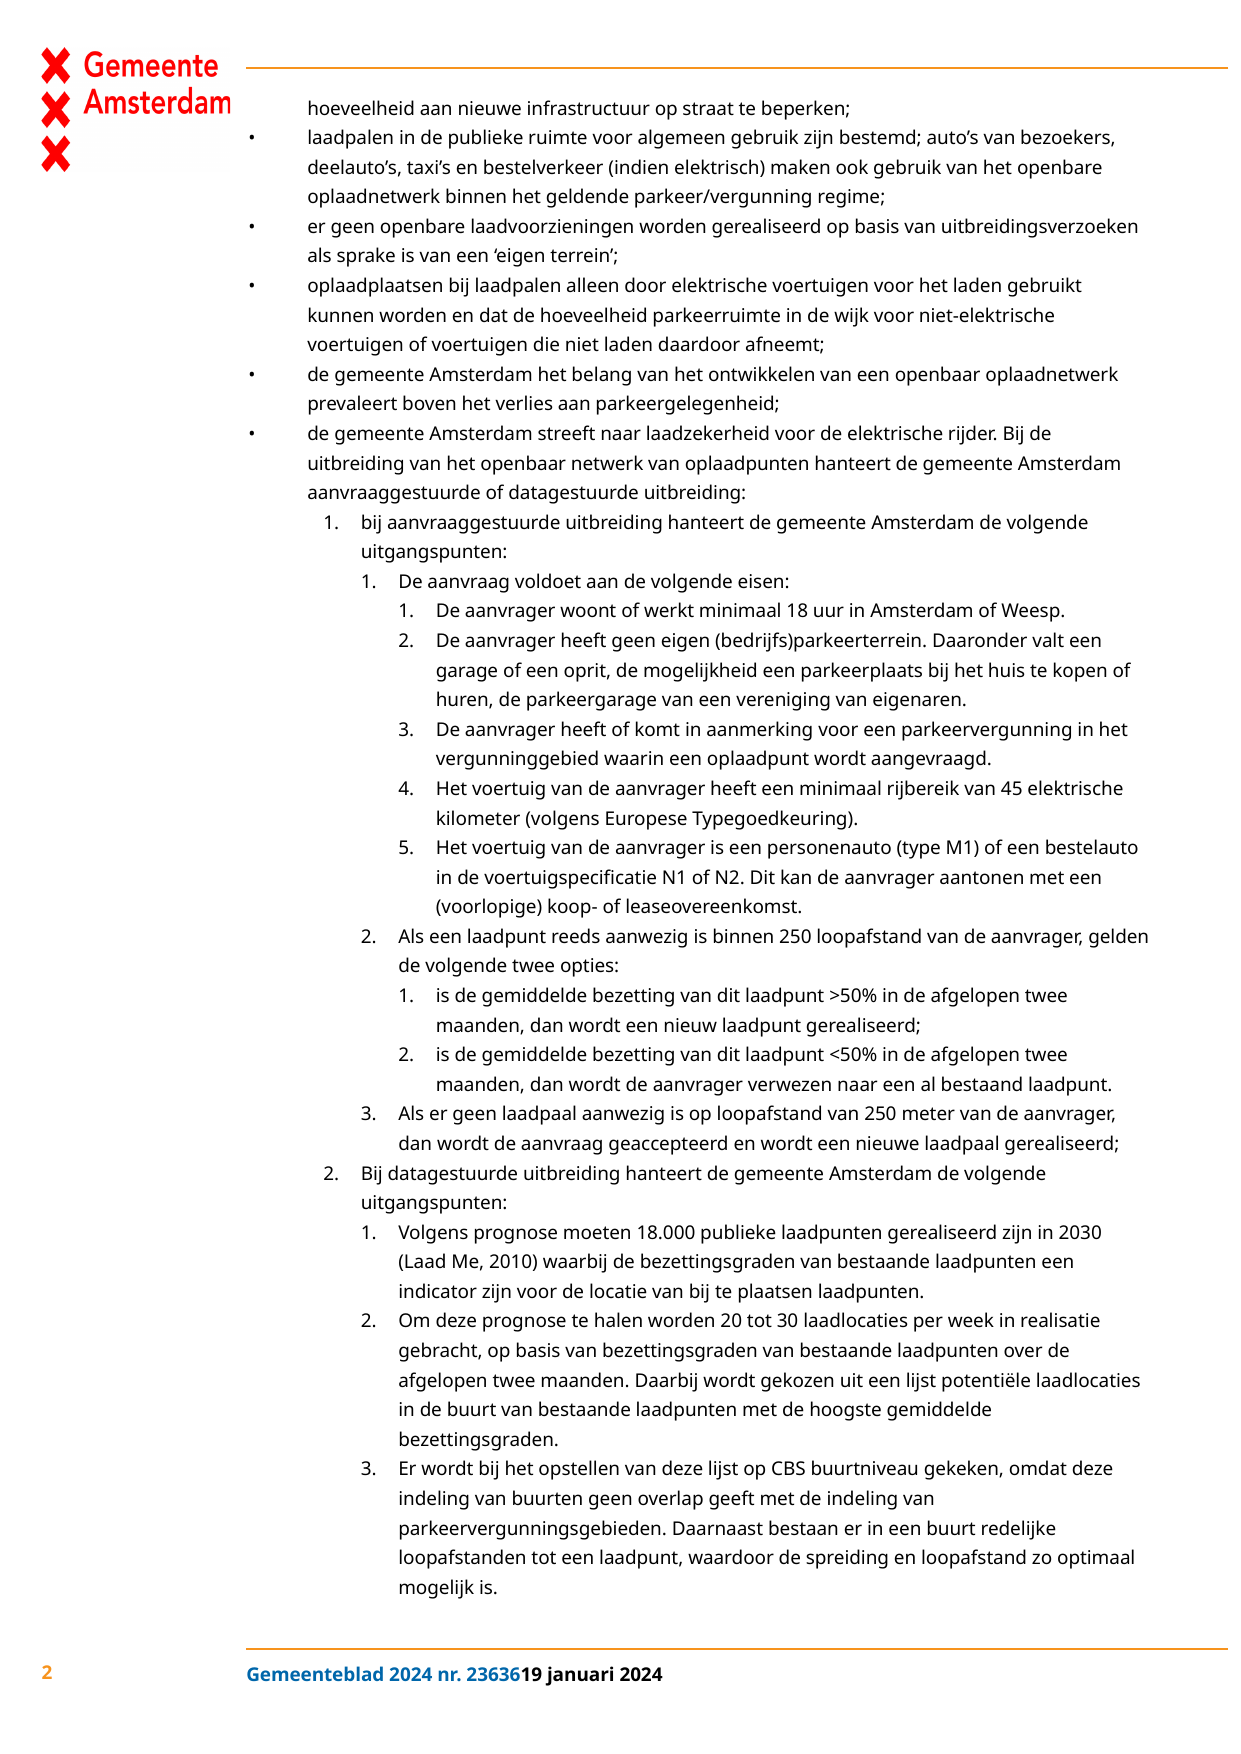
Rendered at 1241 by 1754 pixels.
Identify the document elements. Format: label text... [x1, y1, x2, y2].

list bij aanvraaggestuurde uitbreiding hanteert de gemeente Amsterdam de volgende uitgangspunten: [323, 509, 1152, 564]
list Er wordt bij het opstellen van deze lijst op CBS buurtniveau gekeken, omdat deze indeling van buurten geen overlap geeft met de indeling van parkeervergunningsgebieden. Daarnaast bestaan er in een buurt redelijke loopafstanden tot een laadpunt, waardoor de spreiding en loopafstand zo optimaal mogelijk is. [361, 1456, 1152, 1600]
list De aanvrager heeft geen eigen (bedrijfs)parkeerterrein. Daaronder valt een garage of een oprit, de mogelijkheid een parkeerplaats bij het huis te kopen of huren, de parkeergarage van een vereniging van eigenaren. [398, 627, 1152, 712]
list Het voertuig van de aanvrager is een personenauto (type M1) of een bestelauto in de voertuigspecificatie N1 of N2. Dit kan de aanvrager aantonen met een (voorlopige) koop- of leaseovereenkomst. [398, 834, 1152, 919]
list Om deze prognose te halen worden 20 tot 30 laadlocaties per week in realisatie gebracht, op basis van bezettingsgraden van bestaande laadpunten over de afgelopen twee maanden. Daarbij wordt gekozen uit een lijst potentiële laadlocaties in de buurt van bestaande laadpunten met de hoogste gemiddelde bezettingsgraden. [361, 1308, 1152, 1452]
list Bij datagestuurde uitbreiding hanteert de gemeente Amsterdam de volgende uitgangspunten: [323, 1160, 1152, 1215]
list oplaadplaatsen bij laadpalen alleen door elektrische voertuigen voor het laden gebruikt kunnen worden en dat de hoeveelheid parkeerruimte in de wijk voor niet-elektrische voertuigen of voertuigen die niet laden daardoor afneemt; [248, 272, 1152, 357]
list Het voertuig van de aanvrager heeft een minimaal rijbereik van 45 elektrische kilometer (volgens Europese Typegoedkeuring). [398, 775, 1152, 831]
list Als een laadpunt reeds aanwezig is binnen 250 loopafstand van de aanvrager, gelden de volgende twee opties: [361, 923, 1152, 978]
picture [41, 47, 231, 172]
list de gemeente Amsterdam het belang van het ontwikkelen van een openbaar oplaadnetwerk prevaleert boven het verlies aan parkeergelegenheid; [248, 361, 1152, 416]
list Als er geen laadpaal aanwezig is op loopafstand van 250 meter van de aanvrager, dan wordt de aanvraag geaccepteerd en wordt een nieuwe laadpaal gerealiseerd; [361, 1101, 1152, 1156]
list De aanvraag voldoet aan de volgende eisen: [361, 568, 1152, 594]
list Volgens prognose moeten 18.000 publieke laadpunten gerealiseerd zijn in 2030 (Laad Me, 2010) waarbij de bezettingsgraden van bestaande laadpunten een indicator zijn voor de locatie van bij te plaatsen laadpunten. [361, 1219, 1152, 1304]
list is de gemiddelde bezetting van dit laadpunt <50% in de afgelopen twee maanden, dan wordt de aanvrager verwezen naar een al bestaand laadpunt. [398, 1041, 1152, 1097]
list er geen openbare laadvoorzieningen worden gerealiseerd op basis van uitbreidingsverzoeken als sprake is van een ‘eigen terrein’; [248, 213, 1152, 268]
list de gemeente Amsterdam streeft naar laadzekerheid voor de elektrische rijder. Bij de uitbreiding van het openbaar netwerk van oplaadpunten hanteert de gemeente Amsterdam aanvraaggestuurde of datagestuurde uitbreiding: [248, 420, 1152, 505]
list De aanvrager heeft of komt in aanmerking voor een parkeervergunning in het vergunninggebied waarin een oplaadpunt wordt aangevraagd. [398, 716, 1152, 771]
list hoeveelheid aan nieuwe infrastructuur op straat te beperken; [248, 95, 1152, 121]
list laadpalen in de publieke ruimte voor algemeen gebruik zijn bestemd; auto’s van bezoekers, deelauto’s, taxi’s en bestelverkeer (indien elektrisch) maken ook gebruik van het openbare oplaadnetwerk binnen het geldende parkeer/vergunning regime; [248, 124, 1152, 209]
list is de gemiddelde bezetting van dit laadpunt >50% in de afgelopen twee maanden, dan wordt een nieuw laadpunt gerealiseerd; [398, 982, 1152, 1038]
list De aanvrager woont of werkt minimaal 18 uur in Amsterdam of Weesp. [398, 598, 1152, 623]
